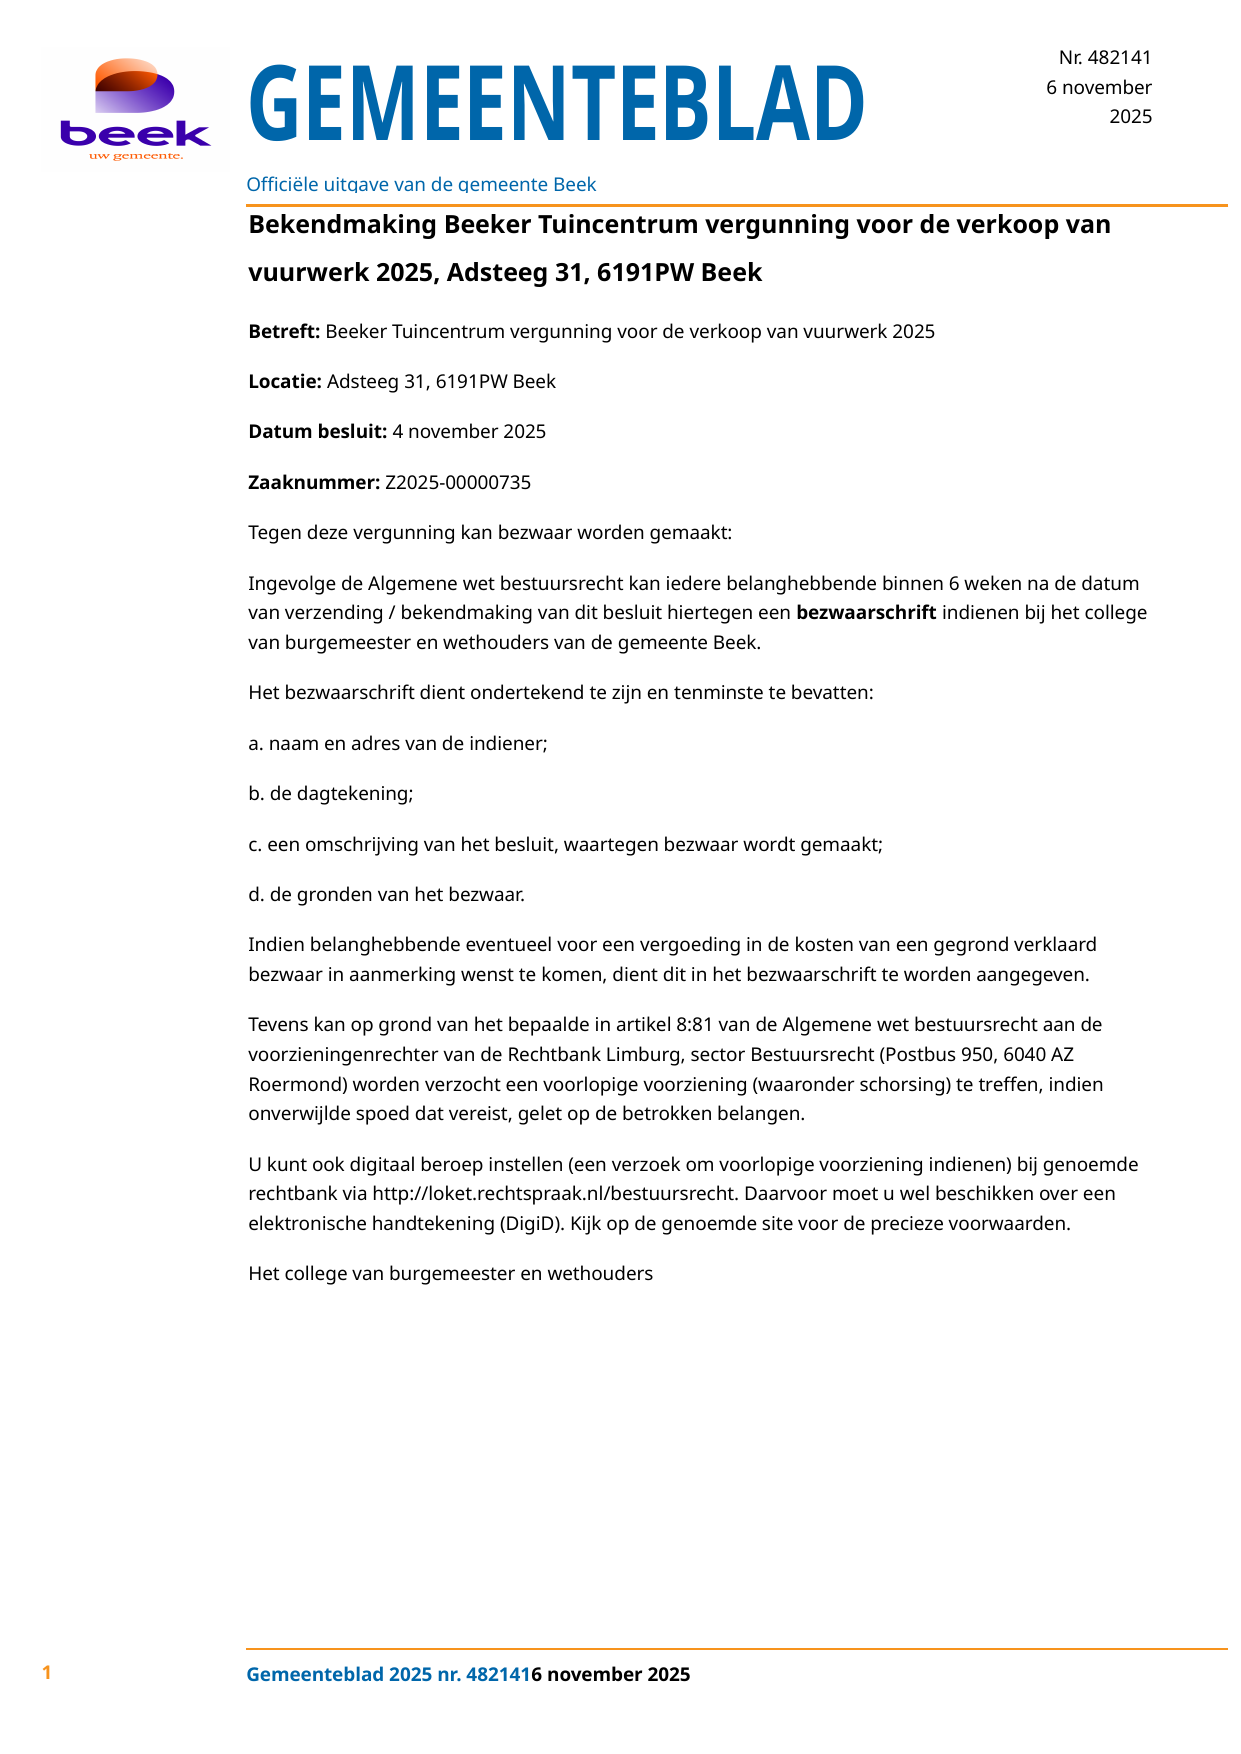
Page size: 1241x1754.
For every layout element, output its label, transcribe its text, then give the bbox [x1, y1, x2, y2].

text Zaaknummer: Z2025-00000735 [248, 469, 1152, 495]
text Ingevolge de Algemene wet bestuursrecht kan iedere belanghebbende binnen 6 weken na de datum van verzending / bekendmaking van dit besluit hiertegen een bezwaarschrift indienen bij het college van burgemeester en wethouders van de gemeente Beek. [248, 570, 1152, 655]
text b. de dagtekening; [248, 780, 1152, 806]
text Bekendmaking Beeker Tuincentrum vergunning voor de verkoop van vuurwerk 2025, Adsteeg 31, 6191PW Beek [248, 207, 1152, 288]
picture [41, 47, 231, 172]
text U kunt ook digitaal beroep instellen (een verzoek om voorlopige voorziening indienen) bij genoemde rechtbank via http://loket.rechtspraak.nl/bestuursrecht. Daarvoor moet u wel beschikken over een elektronische handtekening (DigiD). Kijk op de genoemde site voor de precieze voorwaarden. [248, 1151, 1152, 1236]
text Het college van burgemeester en wethouders [248, 1260, 1152, 1286]
text a. naam en adres van de indiener; [248, 730, 1152, 756]
text c. een omschrijving van het besluit, waartegen bezwaar wordt gemaakt; [248, 831, 1152, 857]
text Indien belanghebbende eventueel voor een vergoeding in de kosten van een gegrond verklaard bezwaar in aanmerking wenst te komen, dient dit in het bezwaarschrift te worden aangegeven. [248, 932, 1152, 987]
text d. de gronden van het bezwaar. [248, 881, 1152, 907]
text Het bezwaarschrift dient ondertekend te zijn en tenminste te bevatten: [248, 679, 1152, 705]
text Tegen deze vergunning kan bezwaar worden gemaakt: [248, 519, 1152, 545]
text Tevens kan op grond van het bepaalde in artikel 8:81 van de Algemene wet bestuursrecht aan de voorzieningenrechter van de Rechtbank Limburg, sector Bestuursrecht (Postbus 950, 6040 AZ Roermond) worden verzocht een voorlopige voorziening (waaronder schorsing) te treffen, indien onverwijlde spoed dat vereist, gelet op de betrokken belangen. [248, 1012, 1152, 1126]
text Datum besluit: 4 november 2025 [248, 419, 1152, 444]
text Locatie: Adsteeg 31, 6191PW Beek [248, 368, 1152, 394]
text Betreft: Beeker Tuincentrum vergunning voor de verkoop van vuurwerk 2025 [248, 318, 1152, 344]
